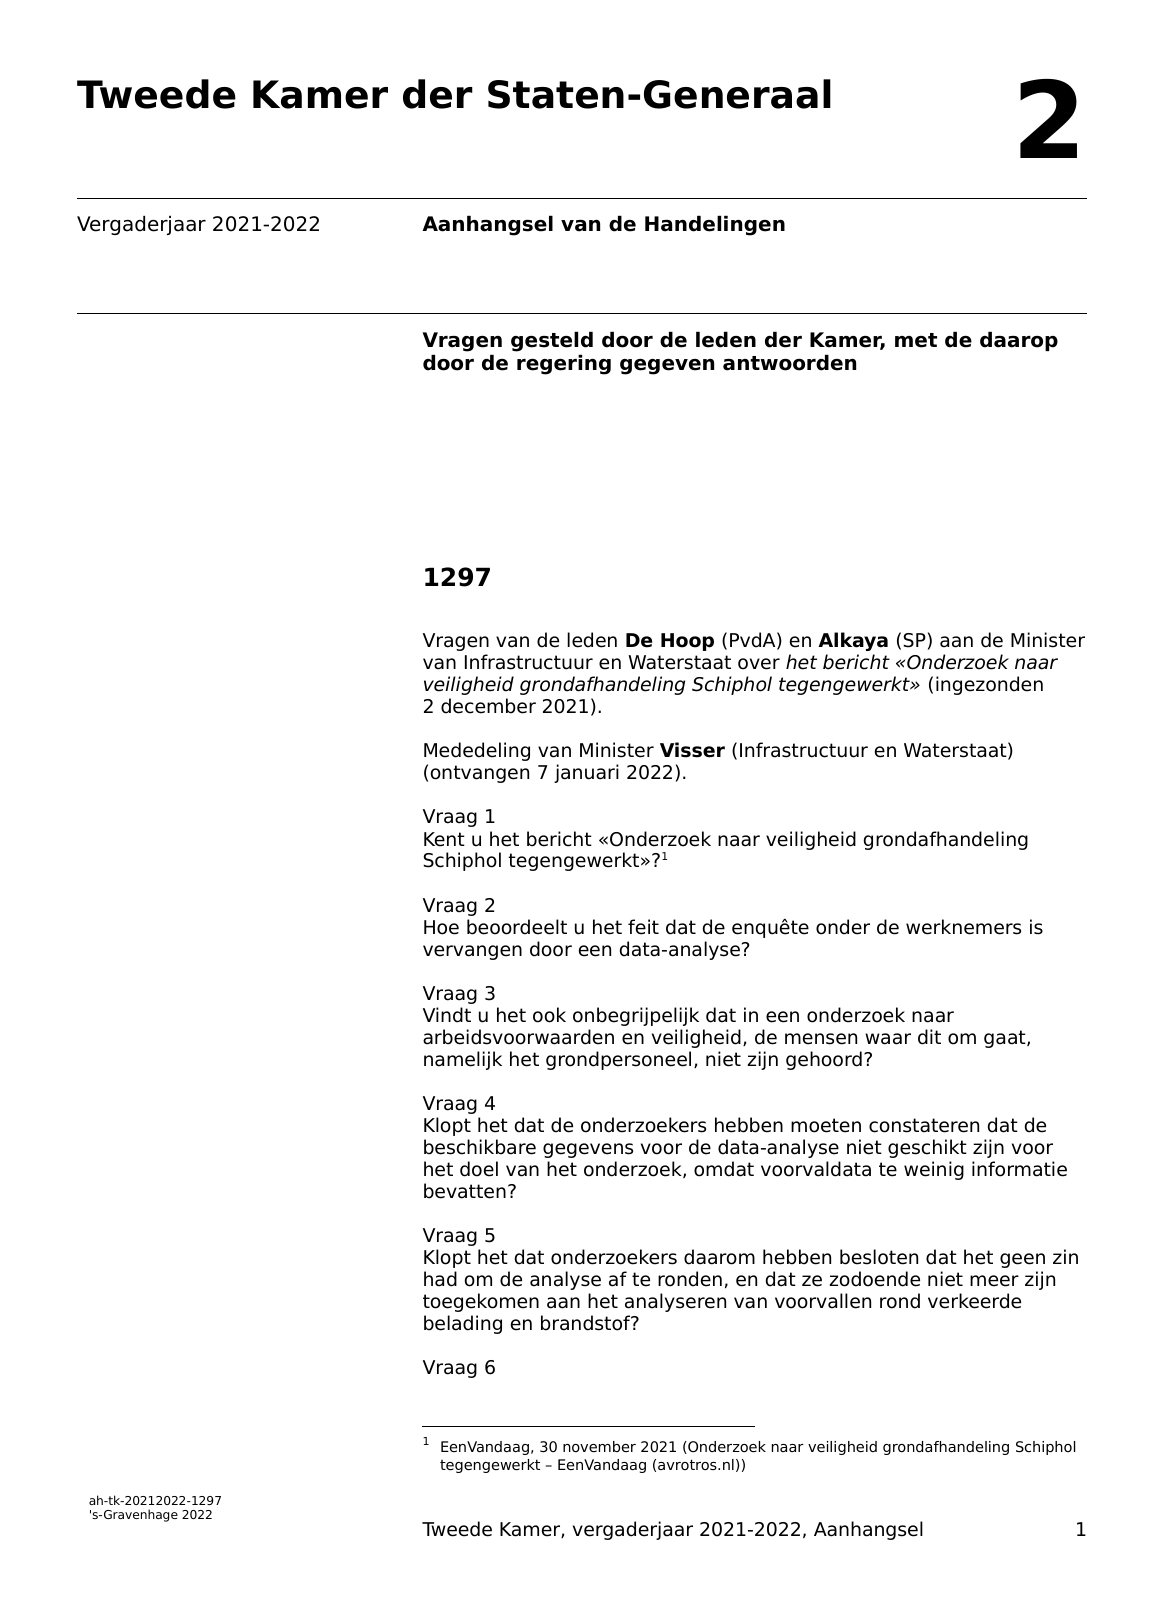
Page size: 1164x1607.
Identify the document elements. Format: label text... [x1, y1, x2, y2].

table_header Tweede Kamer der Staten-Generaal [77, 59, 886, 198]
text Vraag 3 [422, 983, 1087, 1005]
text Vraag 2 [422, 894, 1087, 917]
text Vragen van de leden De Hoop (PvdA) en Alkaya (SP) aan de Minister van Infrastructuur en Waterstaat over het bericht «Onderzoek naar veiligheid grondafhandeling Schiphol tegengewerkt» (ingezonden 2 december 2021). [422, 630, 1087, 718]
table_cell Aanhangsel van de Handelingen [422, 199, 1087, 313]
text Klopt het dat onderzoekers daarom hebben besloten dat het geen zin had om de analyse af te ronden, en dat ze zodoende niet meer zijn toegekomen aan het analyseren van voorvallen rond verkeerde belading en brandstof? [422, 1247, 1087, 1335]
text Vindt u het ook onbegrijpelijk dat in een onderzoek naar arbeidsvoorwaarden en veiligheid, de mensen waar dit om gaat, namelijk het grondpersoneel, niet zijn gehoord? [422, 1005, 1087, 1071]
text Mededeling van Minister Visser (Infrastructuur en Waterstaat) (ontvangen 7 januari 2022). [422, 740, 1087, 784]
text Vraag 5 [422, 1225, 1087, 1247]
text Vraag 4 [422, 1093, 1087, 1115]
text Kent u het bericht «Onderzoek naar veiligheid grondafhandeling Schiphol tegengewerkt»? [422, 828, 1087, 872]
text Hoe beoordeelt u het feit dat de enquête onder de werknemers is vervangen door een data-analyse? [422, 917, 1087, 961]
text Vraag 6 [422, 1357, 1087, 1379]
table_cell Vergaderjaar 2021-2022 [77, 199, 422, 313]
text 's-Gravenhage 2022 [88, 1508, 323, 1522]
table_header 2 [886, 59, 1087, 198]
text ah-tk-20212022-1297 [88, 1494, 323, 1508]
table_cell [77, 314, 422, 375]
table_cell Vragen gesteld door de leden der Kamer, met de daarop door de regering gegeven antwoorden [422, 314, 1087, 375]
text 1297 [422, 563, 1087, 592]
text EenVandaag, 30 november 2021 (Onderzoek naar veiligheid grondafhandeling Schiphol tegengewerkt – EenVandaag (avrotros.nl)) [422, 1435, 1087, 1474]
text Vraag 1 [422, 806, 1087, 828]
text Klopt het dat de onderzoekers hebben moeten constateren dat de beschikbare gegevens voor de data-analyse niet geschikt zijn voor het doel van het onderzoek, omdat voorvaldata te weinig informatie bevatten? [422, 1115, 1087, 1203]
